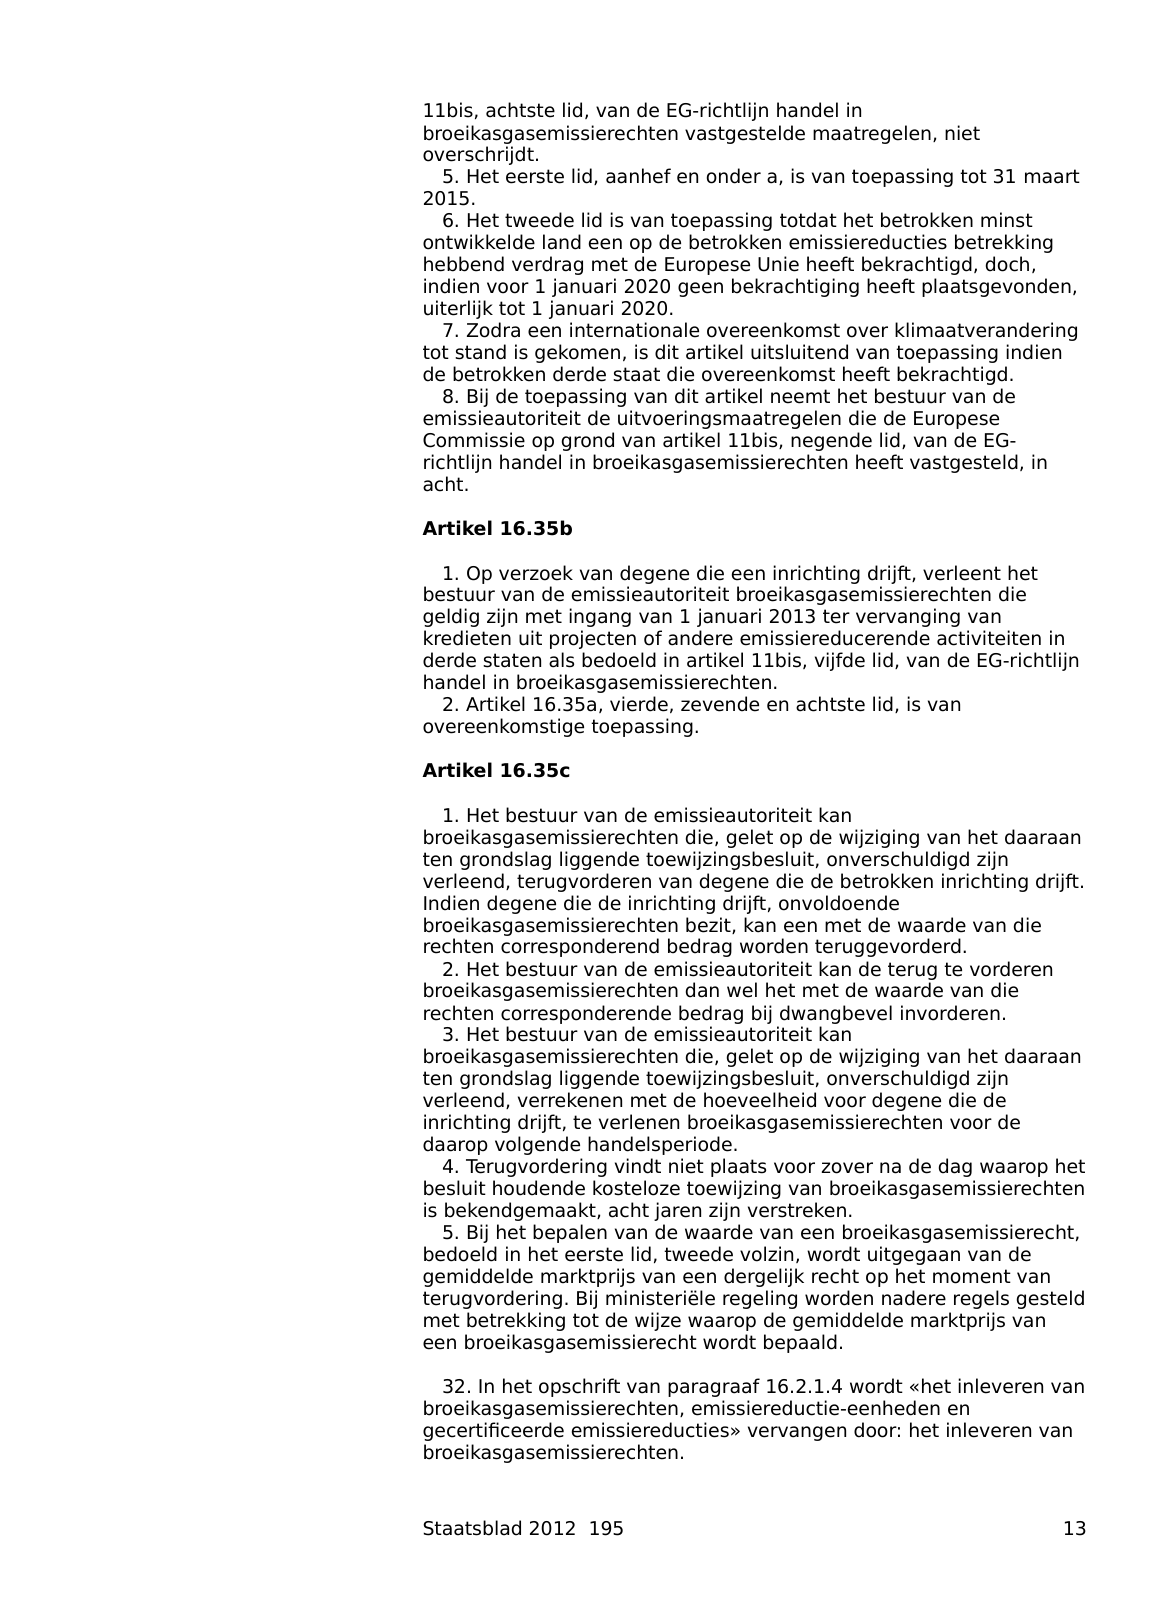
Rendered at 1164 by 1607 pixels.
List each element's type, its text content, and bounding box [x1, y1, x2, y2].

text 1. Het bestuur van de emissieautoriteit kan broeikasgasemissierechten die, gelet op de wijziging van het daaraan ten grondslag liggende toewijzingsbesluit, onverschuldigd zijn verleend, terugvorderen van degene die de betrokken inrichting drijft. Indien degene die de inrichting drijft, onvoldoende broeikasgasemissierechten bezit, kan een met de waarde van die rechten corresponderend bedrag worden teruggevorderd. [422, 804, 1087, 958]
text 1. Op verzoek van degene die een inrichting drijft, verleent het bestuur van de emissieautoriteit broeikasgasemissierechten die geldig zijn met ingang van 1 januari 2013 ter vervanging van kredieten uit projecten of andere emissiereducerende activiteiten in derde staten als bedoeld in artikel 11bis, vijfde lid, van de EG-richtlijn handel in broeikasgasemissierechten. [422, 562, 1087, 694]
subtitle Artikel 16.35c [422, 760, 1087, 782]
text 2. Het bestuur van de emissieautoriteit kan de terug te vorderen broeikasgasemissierechten dan wel het met de waarde van die rechten corresponderende bedrag bij dwangbevel invorderen. [422, 958, 1087, 1024]
text 11bis, achtste lid, van de EG-richtlijn handel in broeikasgasemissierechten vastgestelde maatregelen, niet overschrijdt. [422, 100, 1087, 166]
text 7. Zodra een internationale overeenkomst over klimaatverandering tot stand is gekomen, is dit artikel uitsluitend van toepassing indien de betrokken derde staat die overeenkomst heeft bekrachtigd. [422, 320, 1087, 386]
text 32. In het opschrift van paragraaf 16.2.1.4 wordt «het inleveren van broeikasgasemissierechten, emissiereductie-eenheden en gecertificeerde emissiereducties» vervangen door: het inleveren van broeikasgasemissierechten. [422, 1376, 1087, 1464]
text 2. Artikel 16.35a, vierde, zevende en achtste lid, is van overeenkomstige toepassing. [422, 694, 1087, 738]
text 8. Bij de toepassing van dit artikel neemt het bestuur van de emissieautoriteit de uitvoeringsmaatregelen die de Europese Commissie op grond van artikel 11bis, negende lid, van de EG-richtlijn handel in broeikasgasemissierechten heeft vastgesteld, in acht. [422, 386, 1087, 496]
text 3. Het bestuur van de emissieautoriteit kan broeikasgasemissierechten die, gelet op de wijziging van het daaraan ten grondslag liggende toewijzingsbesluit, onverschuldigd zijn verleend, verrekenen met de hoeveelheid voor degene die de inrichting drijft, te verlenen broeikasgasemissierechten voor de daarop volgende handelsperiode. [422, 1024, 1087, 1156]
subtitle Artikel 16.35b [422, 518, 1087, 540]
text 5. Bij het bepalen van de waarde van een broeikasgasemissierecht, bedoeld in het eerste lid, tweede volzin, wordt uitgegaan van de gemiddelde marktprijs van een dergelijk recht op het moment van terugvordering. Bij ministeriële regeling worden nadere regels gesteld met betrekking tot de wijze waarop de gemiddelde marktprijs van een broeikasgasemissierecht wordt bepaald. [422, 1222, 1087, 1354]
text 5. Het eerste lid, aanhef en onder a, is van toepassing tot 31 maart 2015. [422, 166, 1087, 210]
text 6. Het tweede lid is van toepassing totdat het betrokken minst ontwikkelde land een op de betrokken emissiereducties betrekking hebbend verdrag met de Europese Unie heeft bekrachtigd, doch, indien voor 1 januari 2020 geen bekrachtiging heeft plaatsgevonden, uiterlijk tot 1 januari 2020. [422, 210, 1087, 320]
text 4. Terugvordering vindt niet plaats voor zover na de dag waarop het besluit houdende kosteloze toewijzing van broeikasgasemissierechten is bekendgemaakt, acht jaren zijn verstreken. [422, 1156, 1087, 1222]
